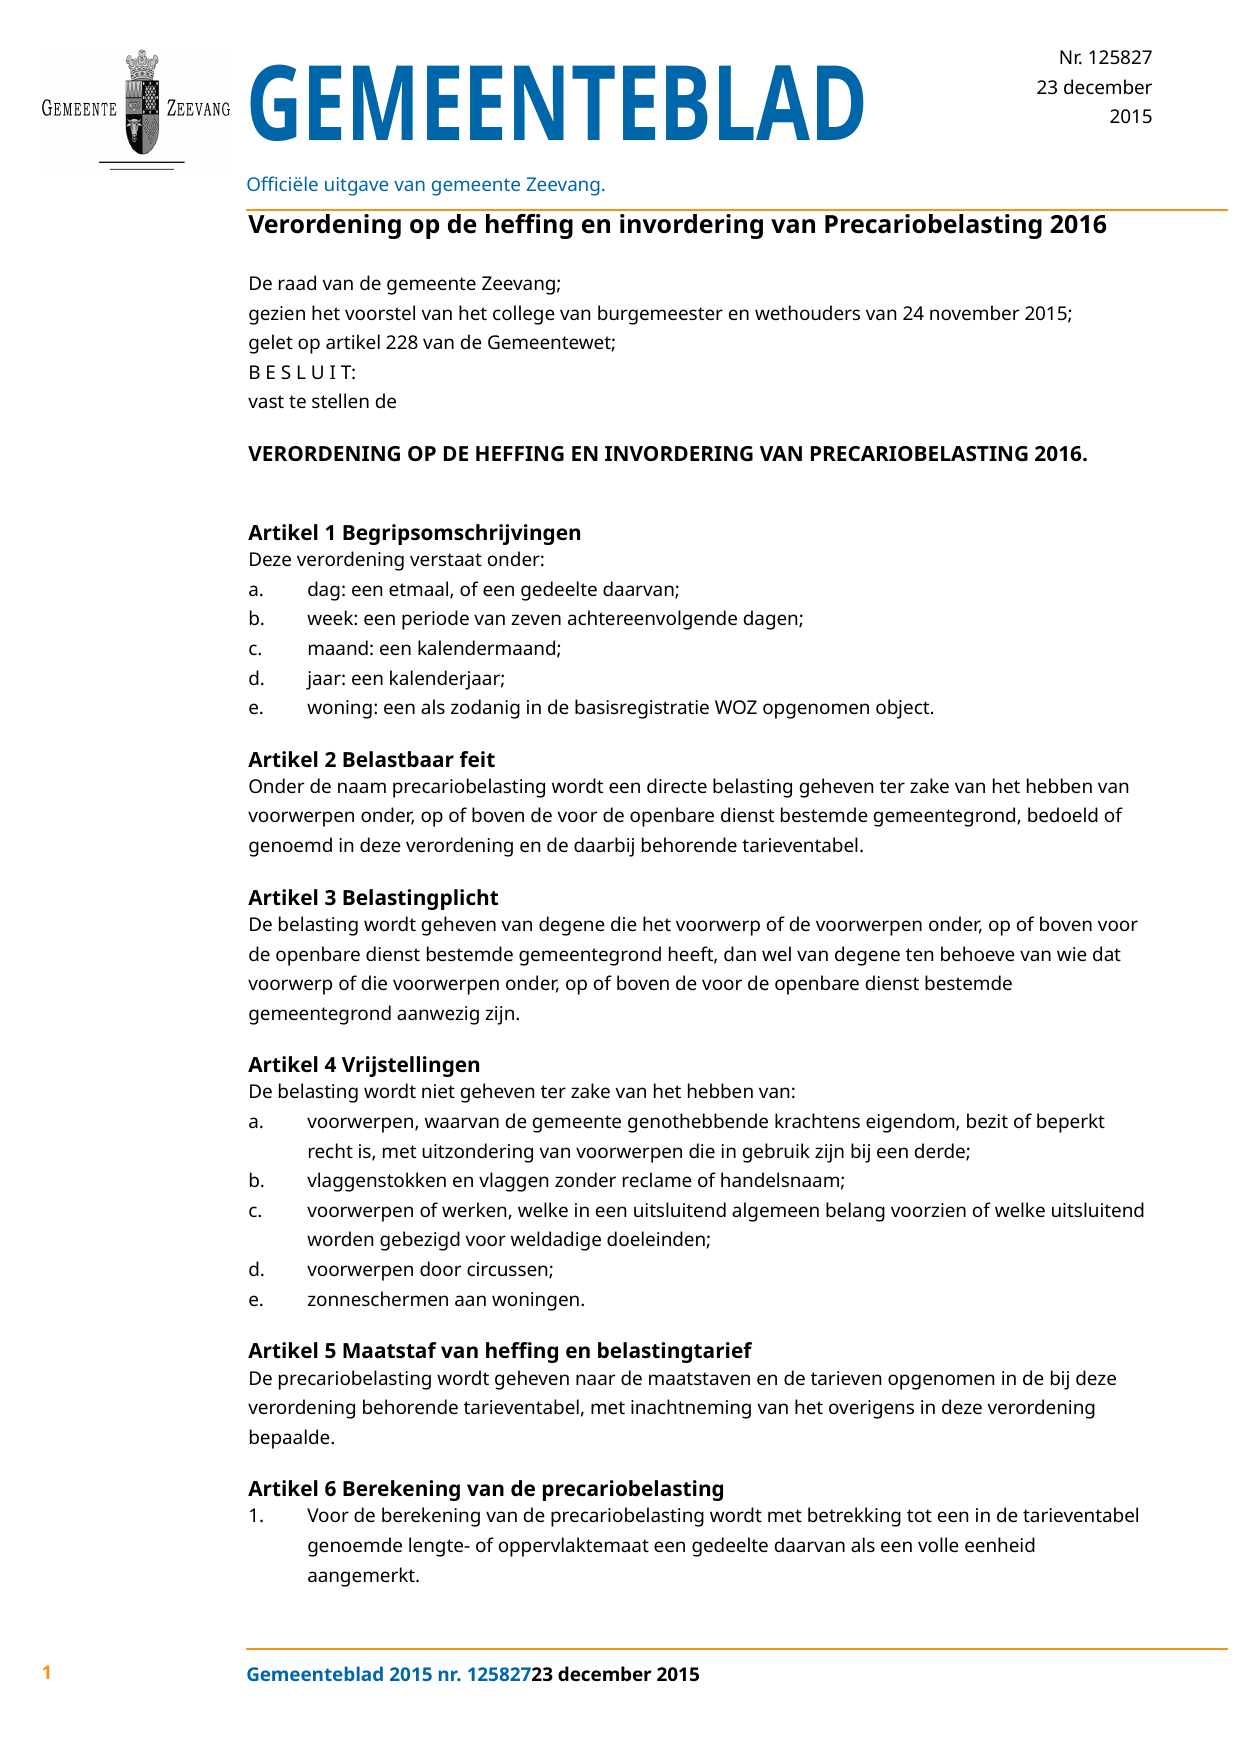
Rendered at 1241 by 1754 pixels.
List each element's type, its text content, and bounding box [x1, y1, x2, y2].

text Deze verordening verstaat onder: [248, 546, 1152, 572]
text bepaalde. [248, 1424, 1152, 1449]
list voorwerpen door circussen; [248, 1256, 1152, 1282]
text Artikel 3 Belastingplicht [248, 883, 1152, 911]
list jaar: een kalenderjaar; [248, 665, 1152, 690]
text vast te stellen de [248, 389, 1152, 414]
text gezien het voorstel van het college van burgemeester en wethouders van 24 november 2015; [248, 300, 1152, 326]
list zonneschermen aan woningen. [248, 1286, 1152, 1312]
list voorwerpen, waarvan de gemeente genothebbende krachtens eigendom, bezit of beperkt recht is, met uitzondering van voorwerpen die in gebruik zijn bij een derde; [248, 1108, 1152, 1164]
text De precariobelasting wordt geheven naar de maatstaven en de tarieven opgenomen in de bij deze verordening behorende tarieventabel, met inachtneming van het overigens in deze verordening [248, 1365, 1152, 1420]
text Artikel 5 Maatstaf van heffing en belastingtarief [248, 1336, 1152, 1365]
text Verordening op de heffing en invordering van Precariobelasting 2016 [248, 211, 1152, 241]
list dag: een etmaal, of een gedeelte daarvan; [248, 576, 1152, 602]
list maand: een kalendermaand; [248, 635, 1152, 661]
list voorwerpen of werken, welke in een uitsluitend algemeen belang voorzien of welke uitsluitend worden gebezigd voor weldadige doeleinden; [248, 1197, 1152, 1252]
text De raad van de gemeente Zeevang; [248, 270, 1152, 296]
text Artikel 6 Berekening van de precariobelasting [248, 1474, 1152, 1503]
list woning: een als zodanig in de basisregistratie WOZ opgenomen object. [248, 694, 1152, 720]
text gelet op artikel 228 van de Gemeentewet; [248, 329, 1152, 355]
text De belasting wordt geheven van degene die het voorwerp of de voorwerpen onder, op of boven voor de openbare dienst bestemde gemeentegrond heeft, dan wel van degene ten behoeve van wie dat voorwerp of die voorwerpen onder, op of boven de voor de openbare dienst bestemde gemeentegrond aanwezig zijn. [248, 911, 1152, 1026]
list Voor de berekening van de precariobelasting wordt met betrekking tot een in de tarieventabel genoemde lengte- of oppervlaktemaat een gedeelte daarvan als een volle eenheid aangemerkt. [248, 1503, 1152, 1588]
text Artikel 4 Vrijstellingen [248, 1050, 1152, 1079]
text B E S L U I T: [248, 359, 1152, 385]
text De belasting wordt niet geheven ter zake van het hebben van: [248, 1079, 1152, 1104]
text Onder de naam precariobelasting wordt een directe belasting geheven ter zake van het hebben van voorwerpen onder, op of boven de voor de openbare dienst bestemde gemeentegrond, bedoeld of genoemd in deze verordening en de daarbij behorende tarieventabel. [248, 773, 1152, 858]
picture [41, 47, 231, 172]
list vlaggenstokken en vlaggen zonder reclame of handelsnaam; [248, 1167, 1152, 1193]
text VERORDENING OP DE HEFFING EN INVORDERING VAN PRECARIOBELASTING 2016. [248, 439, 1152, 467]
text Artikel 2 Belastbaar feit [248, 745, 1152, 773]
text Artikel 1 Begripsomschrijvingen [248, 518, 1152, 546]
list week: een periode van zeven achtereenvolgende dagen; [248, 606, 1152, 631]
